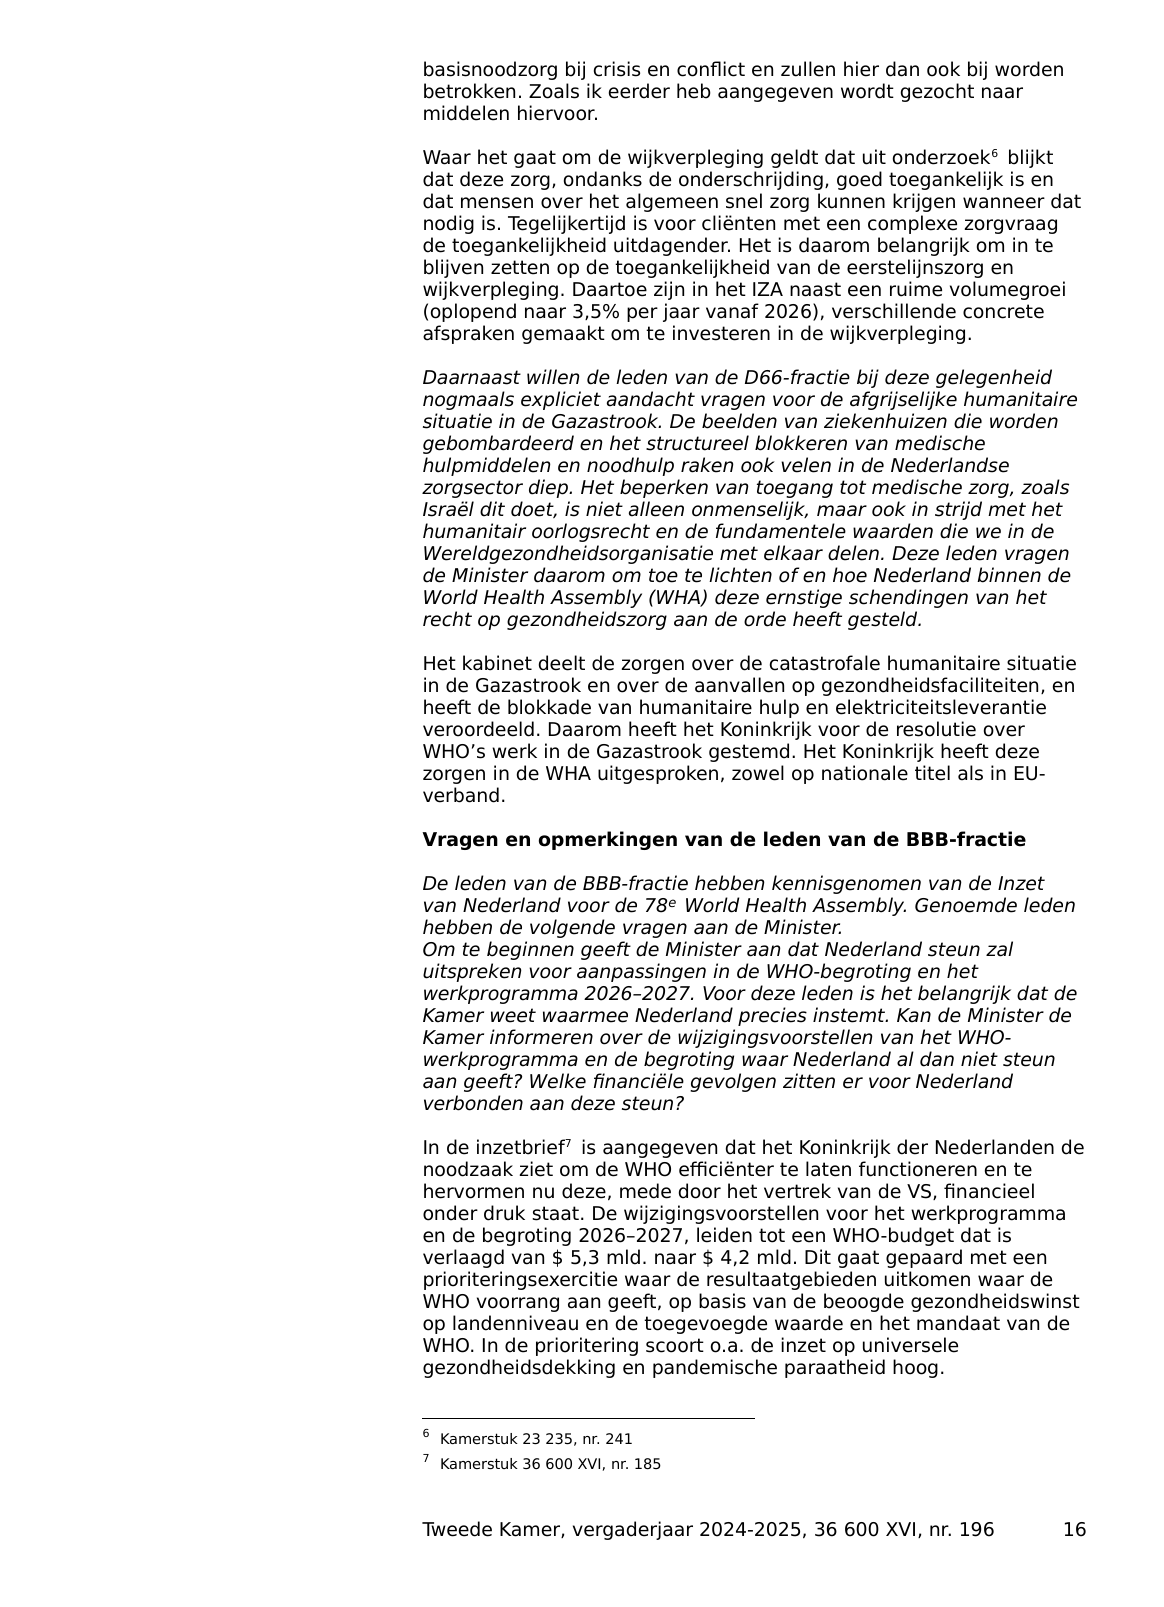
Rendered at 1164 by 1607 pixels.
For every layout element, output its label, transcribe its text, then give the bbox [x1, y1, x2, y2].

text Kamerstuk 36 600 XVI, nr. 185 [422, 1452, 1087, 1474]
text Om te beginnen geeft de Minister aan dat Nederland steun zal uitspreken voor aanpassingen in de WHO-begroting en het werkprogramma 2026–2027. Voor deze leden is het belangrijk dat de Kamer weet waarmee Nederland precies instemt. Kan de Minister de Kamer informeren over de wijzigingsvoorstellen van het WHO-werkprogramma en de begroting waar Nederland al dan niet steun aan geeft? Welke financiële gevolgen zitten er voor Nederland verbonden aan deze steun? [422, 939, 1087, 1115]
text Het kabinet deelt de zorgen over de catastrofale humanitaire situatie in de Gazastrook en over de aanvallen op gezondheidsfaciliteiten, en heeft de blokkade van humanitaire hulp en elektriciteitsleverantie veroordeeld. Daarom heeft het Koninkrijk voor de resolutie over WHO’s werk in de Gazastrook gestemd. Het Koninkrijk heeft deze zorgen in de WHA uitgesproken, zowel op nationale titel als in EU-verband. [422, 653, 1087, 807]
text basisnoodzorg bij crisis en conflict en zullen hier dan ook bij worden betrokken. Zoals ik eerder heb aangegeven wordt gezocht naar middelen hiervoor. [422, 59, 1087, 125]
text Daarnaast willen de leden van de D66-fractie bij deze gelegenheid nogmaals expliciet aandacht vragen voor de afgrijselijke humanitaire situatie in de Gazastrook. De beelden van ziekenhuizen die worden gebombardeerd en het structureel blokkeren van medische hulpmiddelen en noodhulp raken ook velen in de Nederlandse zorgsector diep. Het beperken van toegang tot medische zorg, zoals Israël dit doet, is niet alleen onmenselijk, maar ook in strijd met het humanitair oorlogsrecht en de fundamentele waarden die we in de Wereldgezondheidsorganisatie met elkaar delen. Deze leden vragen de Minister daarom om toe te lichten of en hoe Nederland binnen de World Health Assembly (WHA) deze ernstige schendingen van het recht op gezondheidszorg aan de orde heeft gesteld. [422, 367, 1087, 631]
text In de inzetbrief is aangegeven dat het Koninkrijk der Nederlanden de noodzaak ziet om de WHO efficiënter te laten functioneren en te hervormen nu deze, mede door het vertrek van de VS, financieel onder druk staat. De wijzigingsvoorstellen voor het werkprogramma en de begroting 2026–2027, leiden tot een WHO-budget dat is verlaagd van $ 5,3 mld. naar $ 4,2 mld. Dit gaat gepaard met een prioriteringsexercitie waar de resultaatgebieden uitkomen waar de WHO voorrang aan geeft, op basis van de beoogde gezondheidswinst op landenniveau en de toegevoegde waarde en het mandaat van de WHO. In de prioritering scoort o.a. de inzet op universele gezondheidsdekking en pandemische paraatheid hoog. [422, 1137, 1087, 1379]
text De leden van de BBB-fractie hebben kennisgenomen van de Inzet van Nederland voor de 78e World Health Assembly. Genoemde leden hebben de volgende vragen aan de Minister. [422, 873, 1087, 939]
text Waar het gaat om de wijkverpleging geldt dat uit onderzoek blijkt dat deze zorg, ondanks de onderschrijding, goed toegankelijk is en dat mensen over het algemeen snel zorg kunnen krijgen wanneer dat nodig is. Tegelijkertijd is voor cliënten met een complexe zorgvraag de toegankelijkheid uitdagender. Het is daarom belangrijk om in te blijven zetten op de toegankelijkheid van de eerstelijnszorg en wijkverpleging. Daartoe zijn in het IZA naast een ruime volumegroei (oplopend naar 3,5% per jaar vanaf 2026), verschillende concrete afspraken gemaakt om te investeren in de wijkverpleging. [422, 147, 1087, 345]
subtitle Vragen en opmerkingen van de leden van de BBB-fractie [422, 829, 1087, 851]
text Kamerstuk 23 235, nr. 241 [422, 1427, 1087, 1449]
